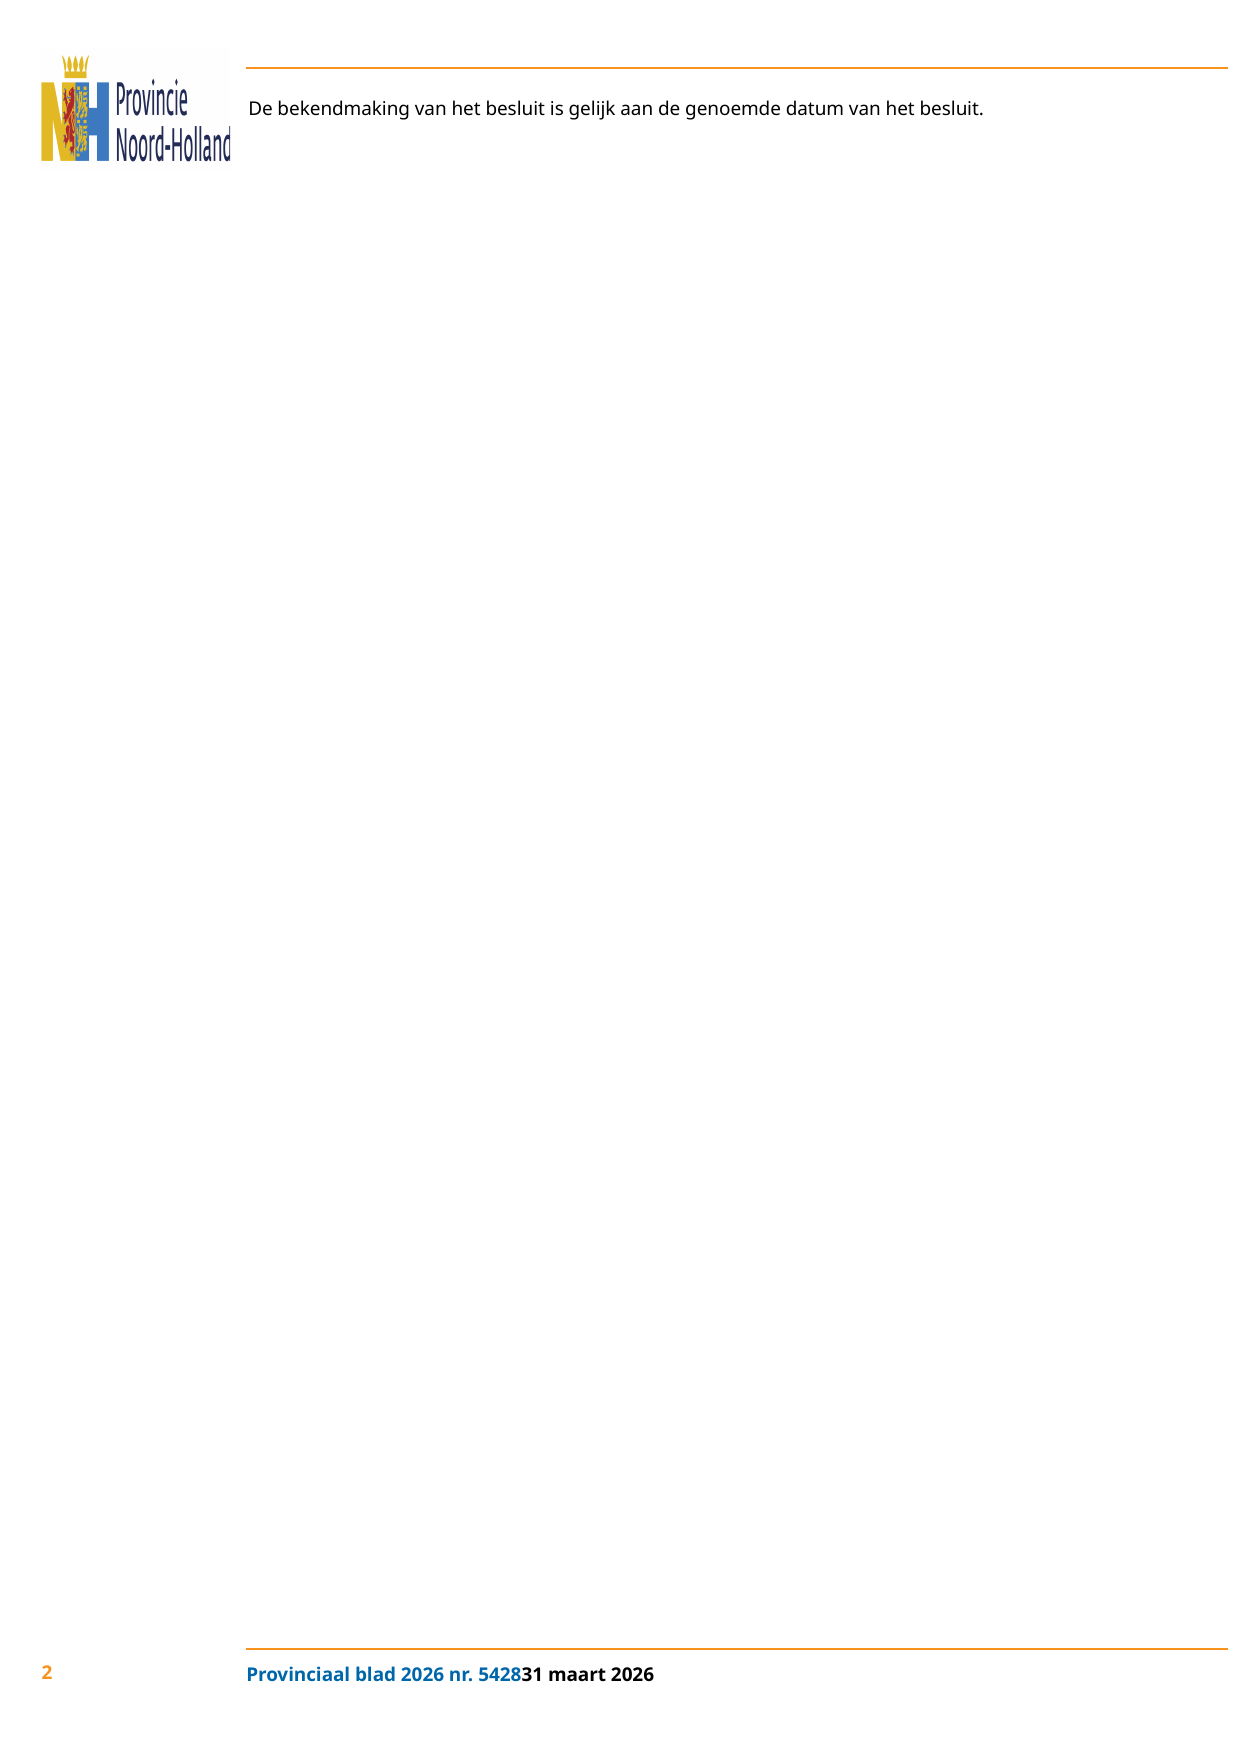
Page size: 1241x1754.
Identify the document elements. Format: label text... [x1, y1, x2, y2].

picture [41, 47, 231, 172]
text De bekendmaking van het besluit is gelijk aan de genoemde datum van het besluit. [248, 95, 1152, 121]
